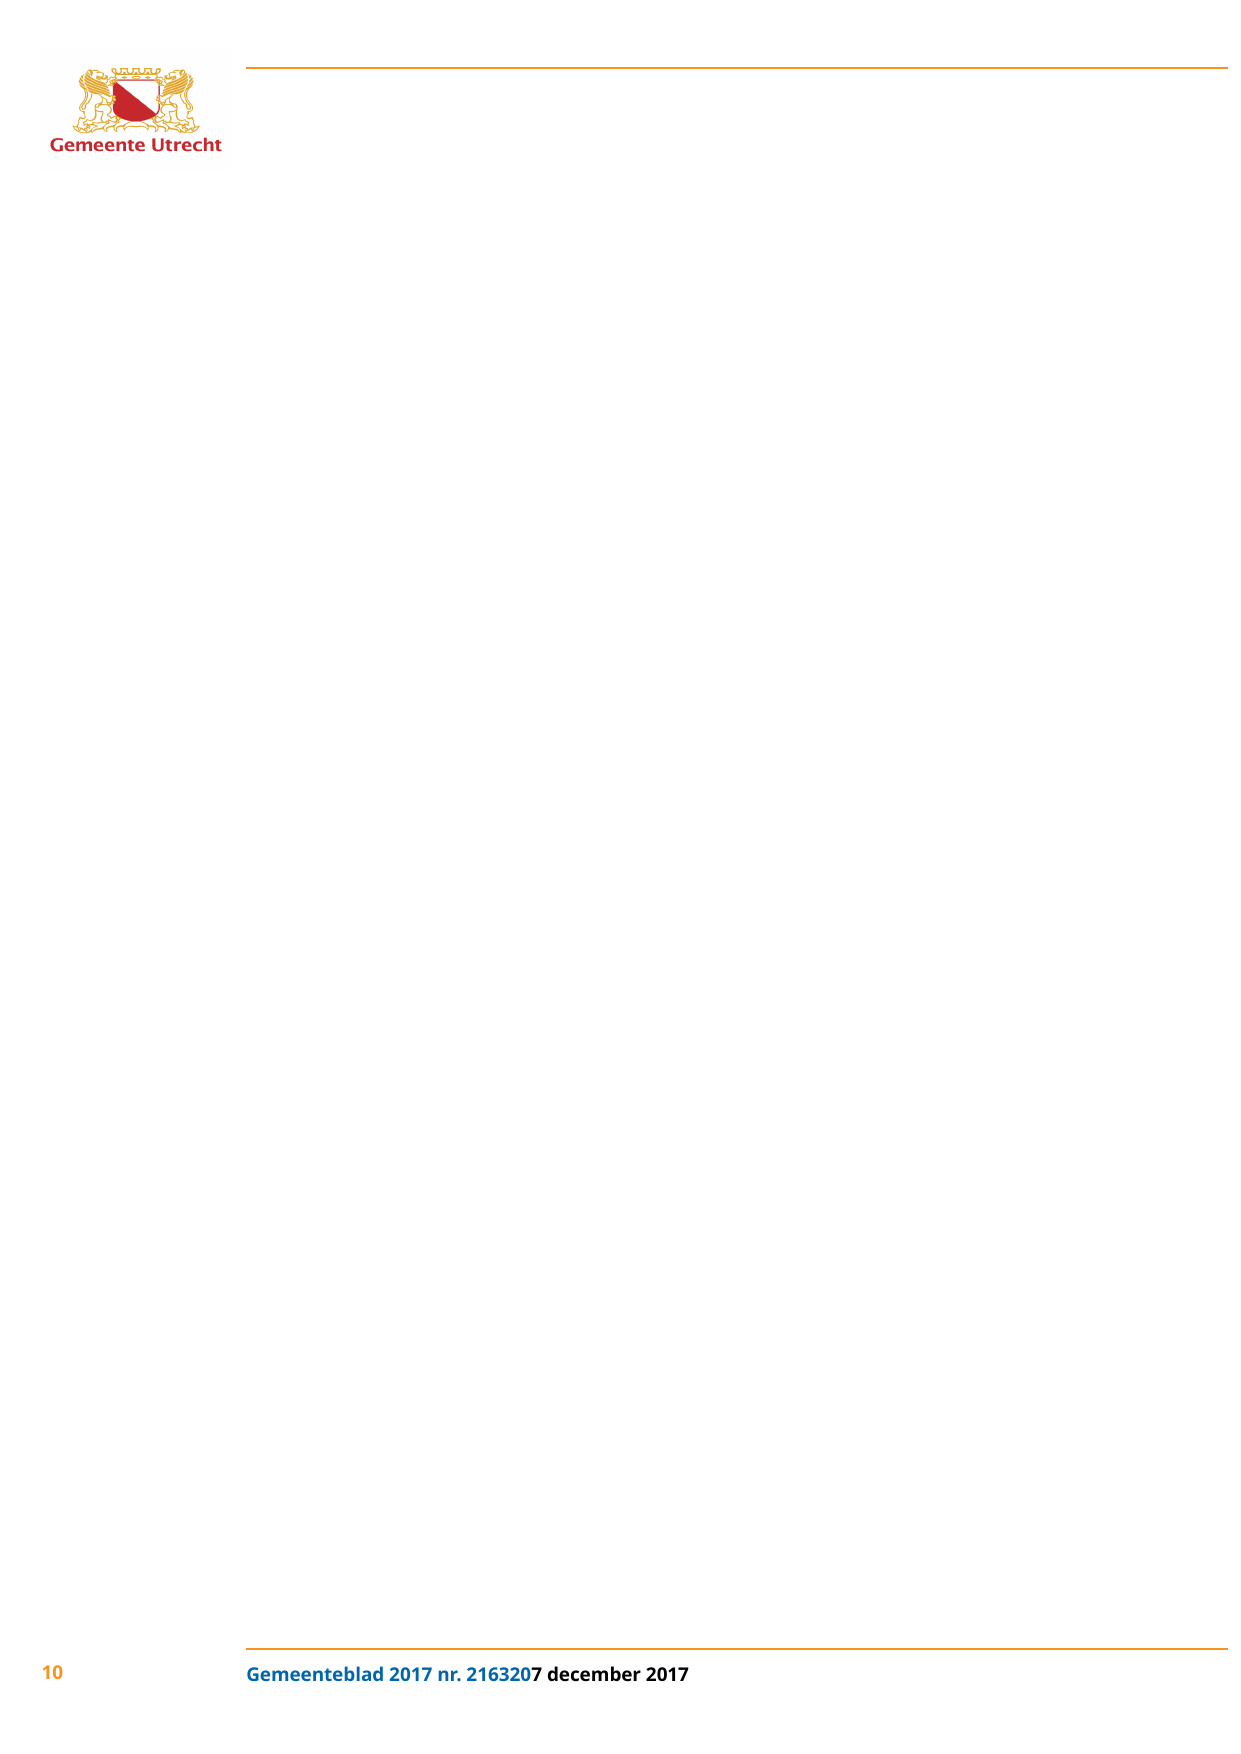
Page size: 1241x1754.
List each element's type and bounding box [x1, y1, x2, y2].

picture [41, 47, 231, 172]
